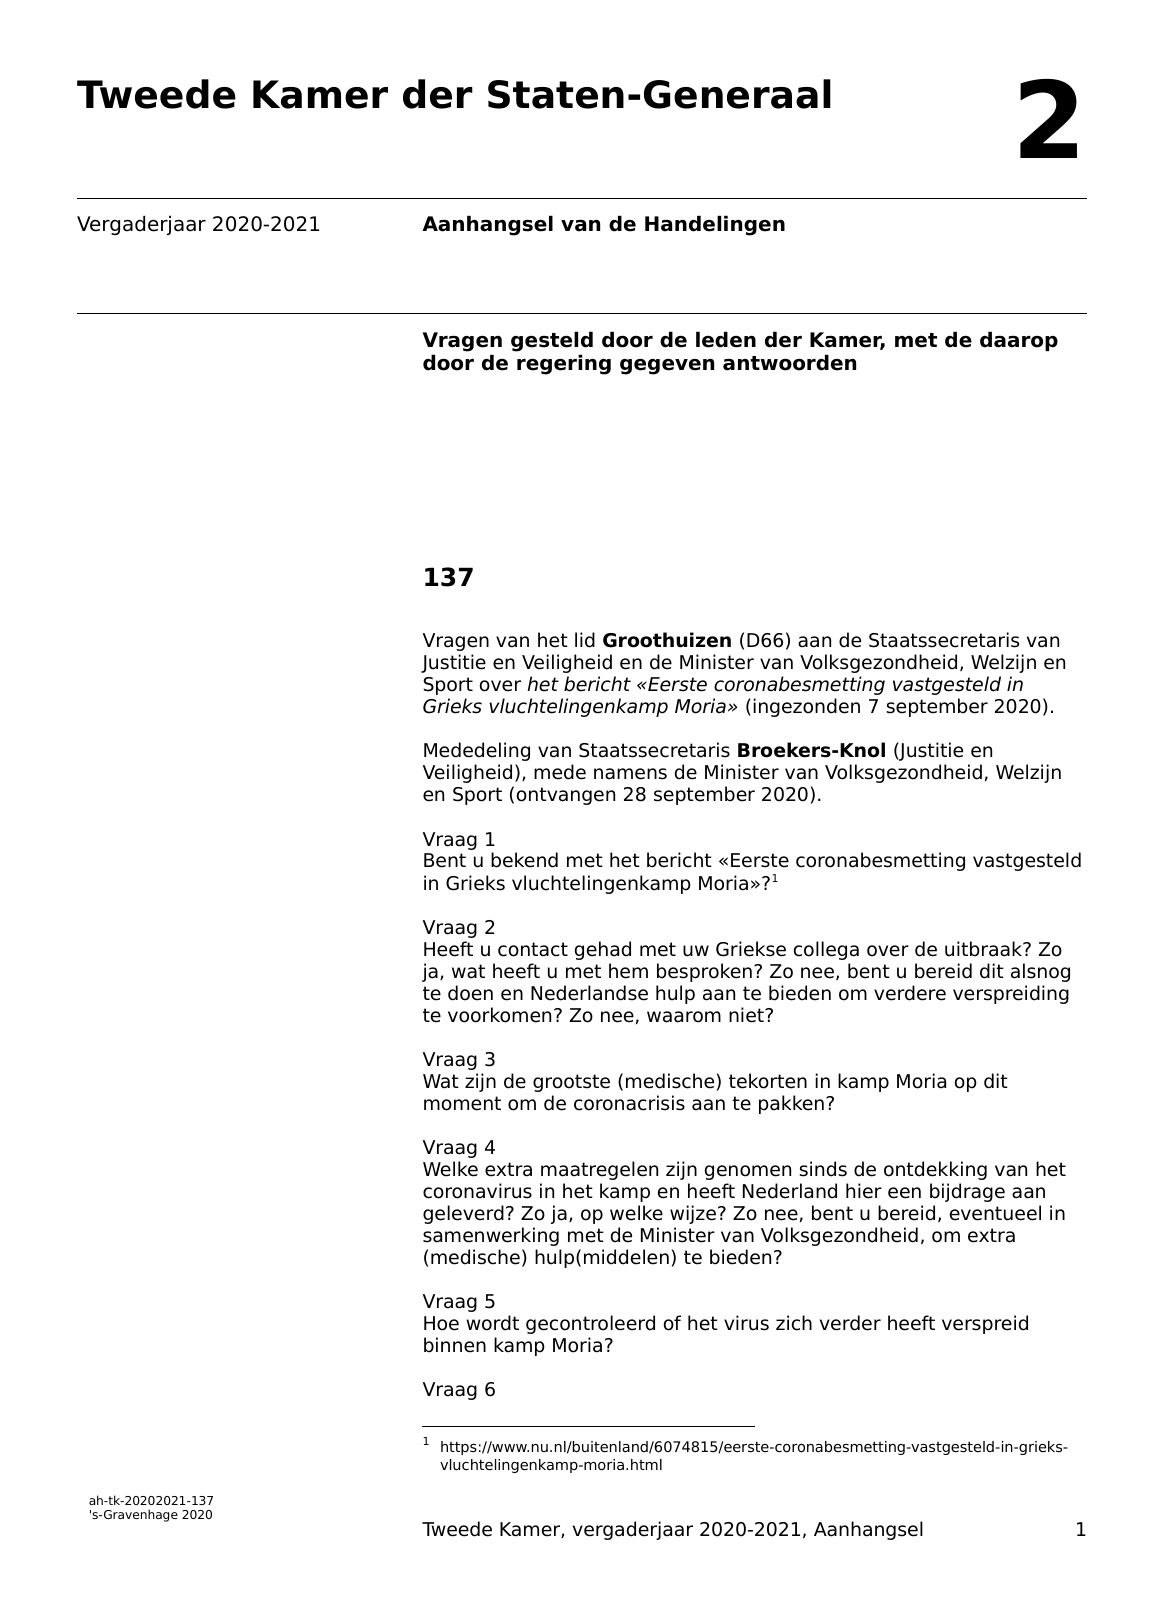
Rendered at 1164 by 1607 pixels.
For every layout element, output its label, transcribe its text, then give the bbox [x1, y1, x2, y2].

text https://www.nu.nl/buitenland/6074815/eerste-coronabesmetting-vastgesteld-in-grieks-vluchtelingenkamp-moria.html [422, 1435, 1087, 1474]
text Vragen van het lid Groothuizen (D66) aan de Staatssecretaris van Justitie en Veiligheid en de Minister van Volksgezondheid, Welzijn en Sport over het bericht «Eerste coronabesmetting vastgesteld in Grieks vluchtelingenkamp Moria» (ingezonden 7 september 2020). [422, 630, 1087, 718]
text Vraag 5 [422, 1291, 1087, 1313]
text 's-Gravenhage 2020 [88, 1508, 323, 1522]
table_header Tweede Kamer der Staten-Generaal [77, 59, 886, 198]
table_cell Vergaderjaar 2020-2021 [77, 199, 422, 313]
text Vraag 4 [422, 1137, 1087, 1159]
text Vraag 1 [422, 828, 1087, 850]
table_header 2 [886, 59, 1087, 198]
text Vraag 6 [422, 1379, 1087, 1401]
table_cell [77, 314, 422, 375]
table_cell Vragen gesteld door de leden der Kamer, met de daarop door de regering gegeven antwoorden [422, 314, 1087, 375]
text Wat zijn de grootste (medische) tekorten in kamp Moria op dit moment om de coronacrisis aan te pakken? [422, 1071, 1087, 1114]
text Bent u bekend met het bericht «Eerste coronabesmetting vastgesteld in Grieks vluchtelingenkamp Moria»? [422, 850, 1087, 894]
text Vraag 2 [422, 917, 1087, 938]
text 137 [422, 563, 1087, 592]
text Heeft u contact gehad met uw Griekse collega over de uitbraak? Zo ja, wat heeft u met hem besproken? Zo nee, bent u bereid dit alsnog te doen en Nederlandse hulp aan te bieden om verdere verspreiding te voorkomen? Zo nee, waarom niet? [422, 938, 1087, 1026]
table_cell Aanhangsel van de Handelingen [422, 199, 1087, 313]
text Welke extra maatregelen zijn genomen sinds de ontdekking van het coronavirus in het kamp en heeft Nederland hier een bijdrage aan geleverd? Zo ja, op welke wijze? Zo nee, bent u bereid, eventueel in samenwerking met de Minister van Volksgezondheid, om extra (medische) hulp(middelen) te bieden? [422, 1159, 1087, 1269]
text ah-tk-20202021-137 [88, 1494, 323, 1508]
text Mededeling van Staatssecretaris Broekers-Knol (Justitie en Veiligheid), mede namens de Minister van Volksgezondheid, Welzijn en Sport (ontvangen 28 september 2020). [422, 740, 1087, 806]
text Hoe wordt gecontroleerd of het virus zich verder heeft verspreid binnen kamp Moria? [422, 1313, 1087, 1357]
text Vraag 3 [422, 1049, 1087, 1071]
